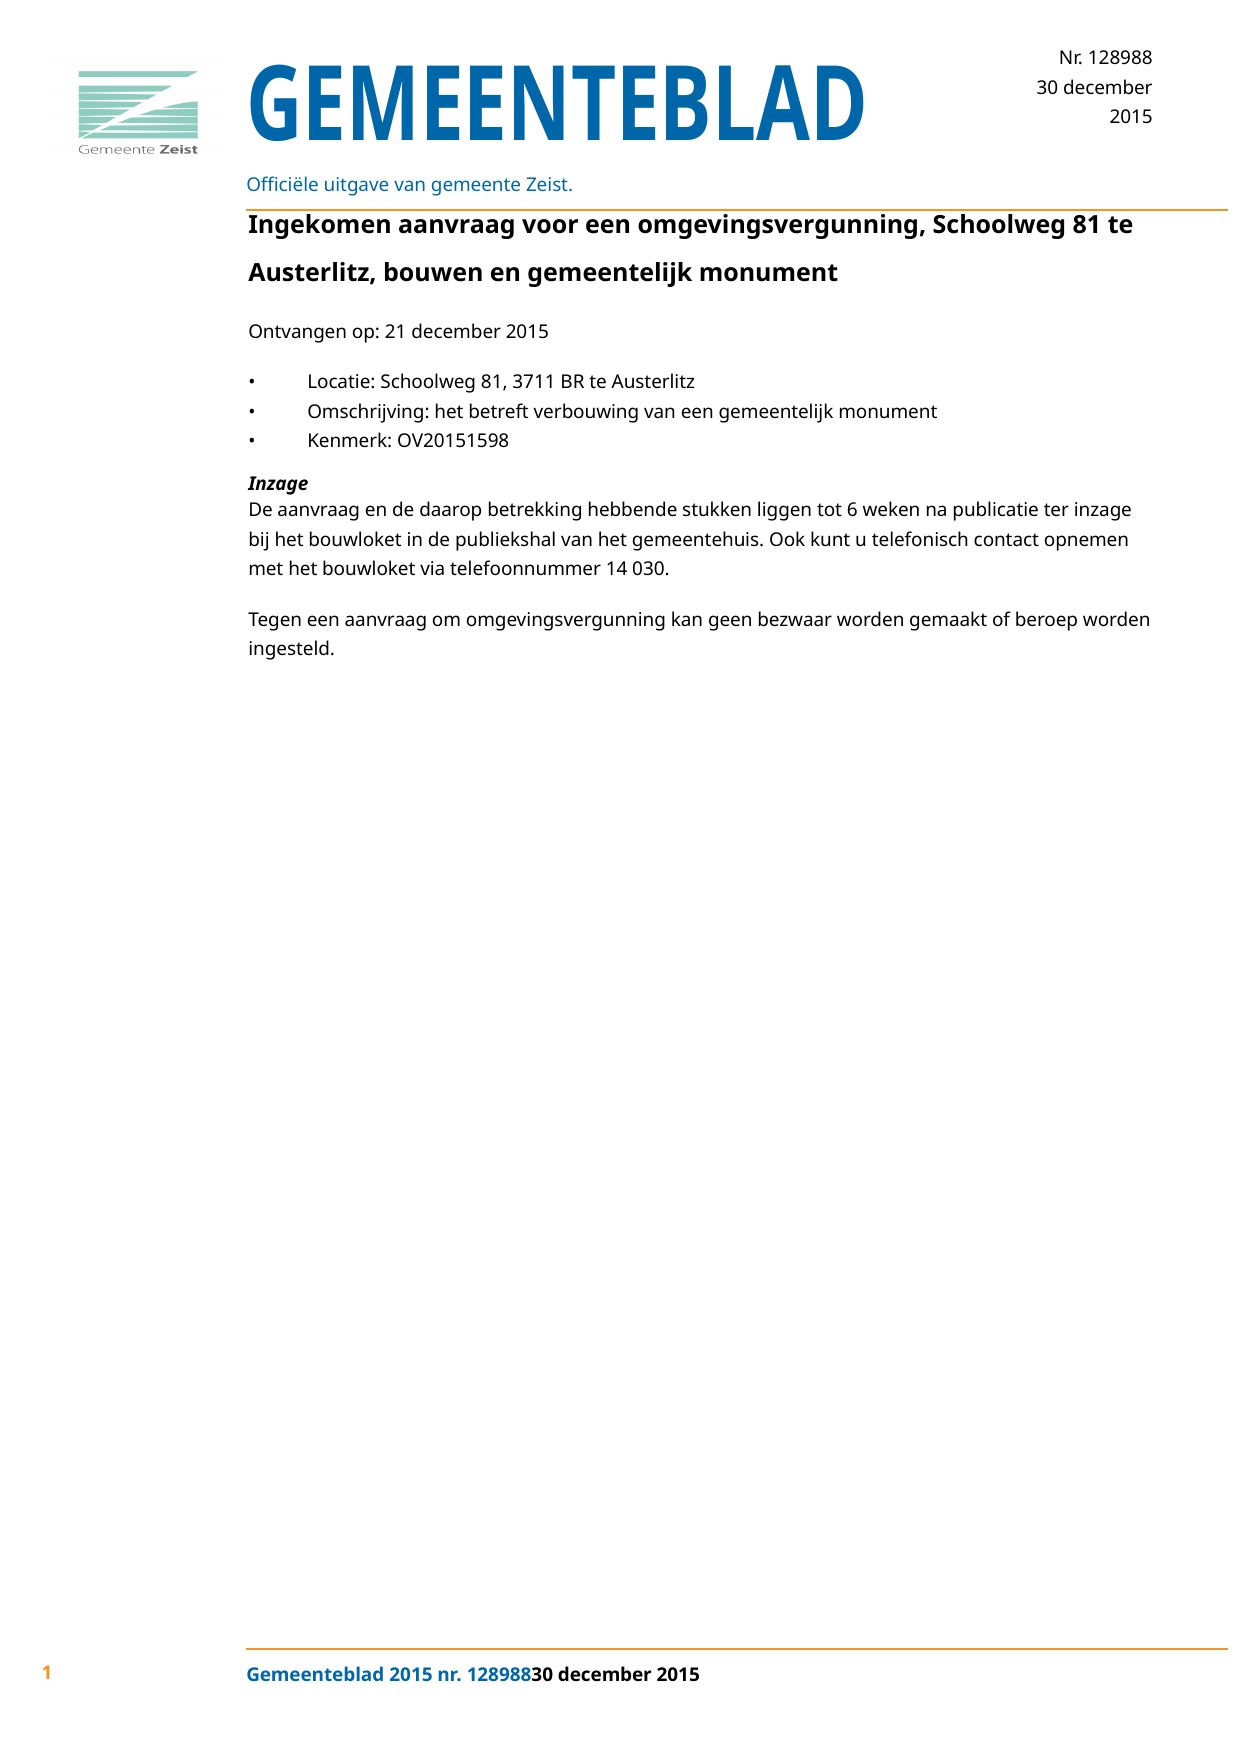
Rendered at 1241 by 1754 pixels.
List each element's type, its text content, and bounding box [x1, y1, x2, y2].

text Ingekomen aanvraag voor een omgevingsvergunning, Schoolweg 81 te Austerlitz, bouwen en gemeentelijk monument [248, 211, 1152, 288]
text Inzage [248, 471, 1152, 496]
text Tegen een aanvraag om omgevingsvergunning kan geen bezwaar worden gemaakt of beroep worden ingesteld. [248, 606, 1152, 661]
list Omschrijving: het betreft verbouwing van een gemeentelijk monument [248, 398, 1152, 424]
list Kenmerk: OV20151598 [248, 427, 1152, 453]
picture [41, 47, 231, 172]
text Ontvangen op: 21 december 2015 [248, 318, 1152, 344]
text De aanvraag en de daarop betrekking hebbende stukken liggen tot 6 weken na publicatie ter inzage bij het bouwloket in de publiekshal van het gemeentehuis. Ook kunt u telefonisch contact opnemen met het bouwloket via telefoonnummer 14 030. [248, 496, 1152, 581]
list Locatie: Schoolweg 81, 3711 BR te Austerlitz [248, 368, 1152, 394]
